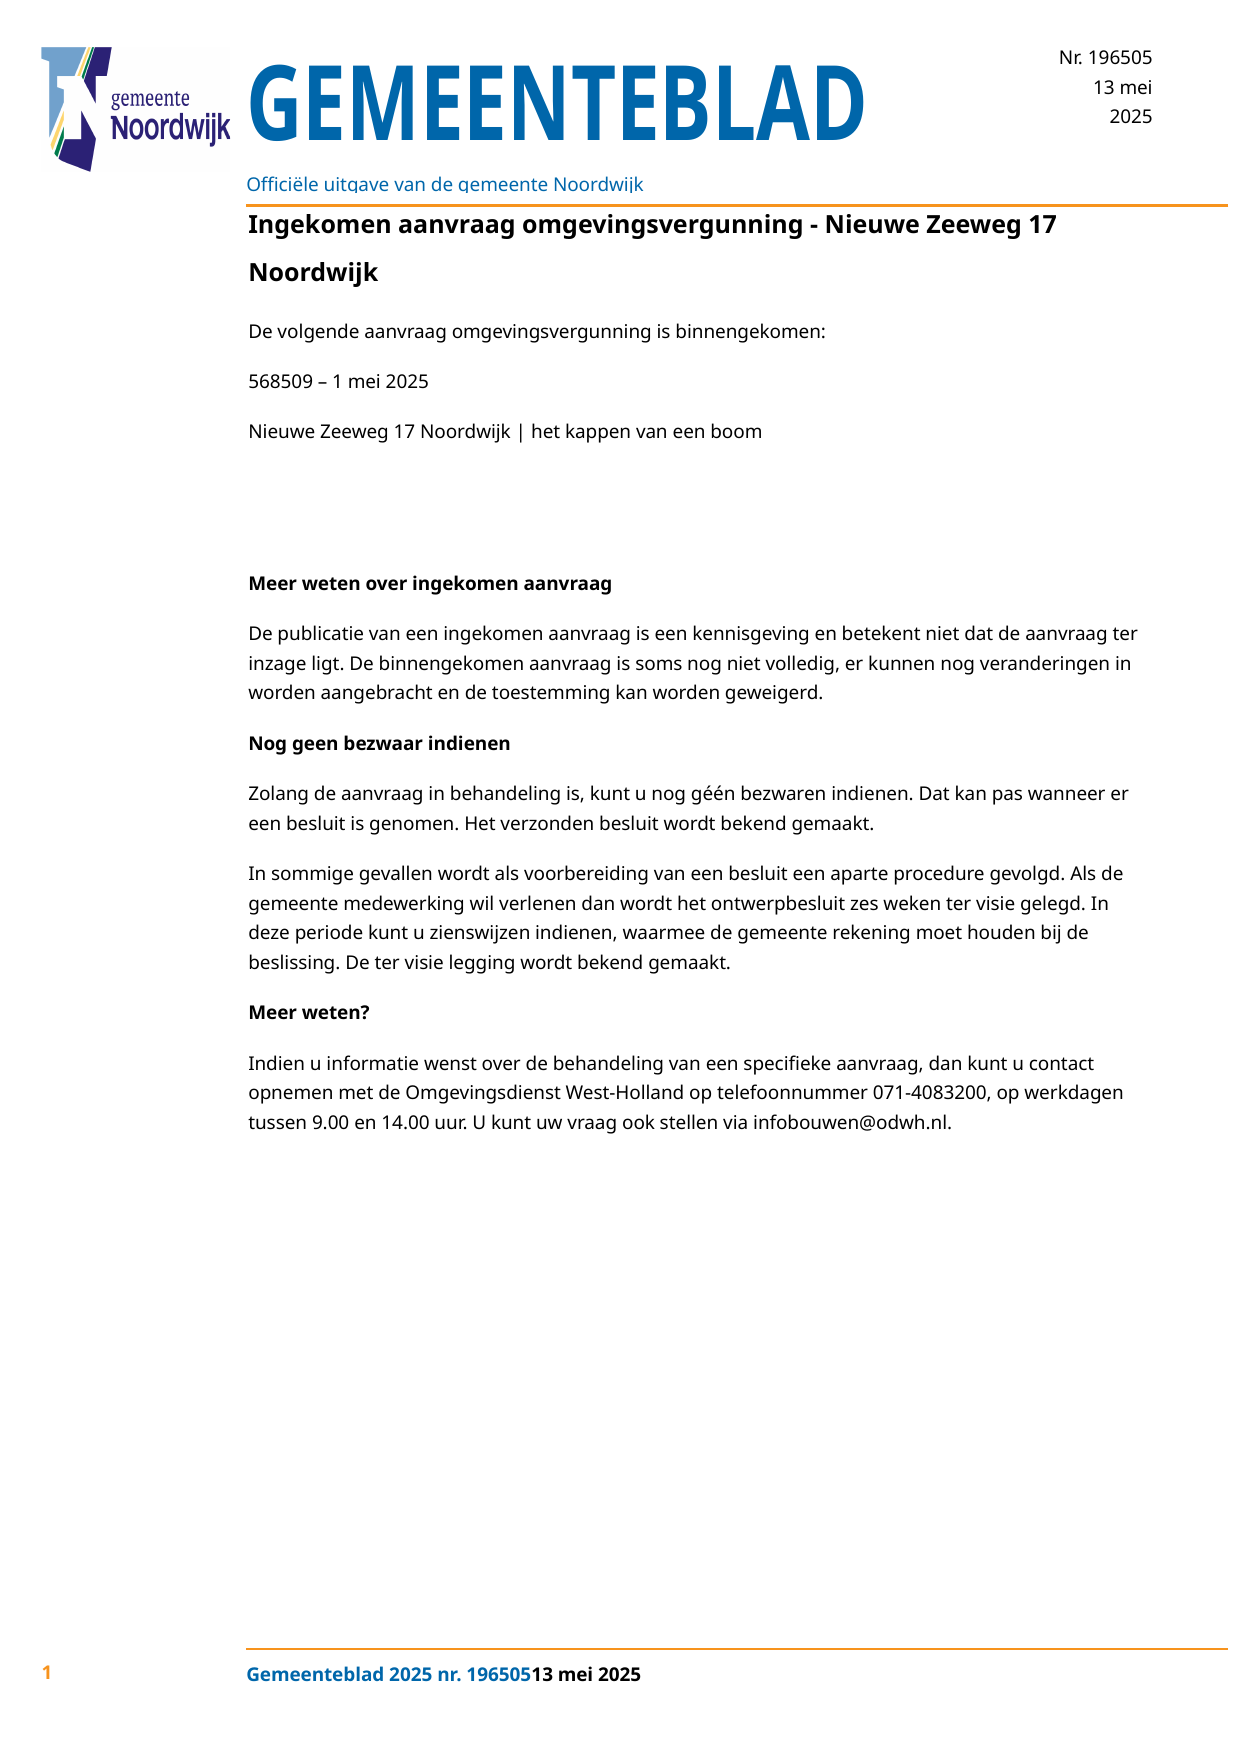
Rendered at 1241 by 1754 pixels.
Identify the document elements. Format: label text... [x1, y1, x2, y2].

text Nog geen bezwaar indienen [248, 730, 1152, 756]
text Meer weten over ingekomen aanvraag [248, 570, 1152, 596]
text In sommige gevallen wordt als voorbereiding van een besluit een aparte procedure gevolgd. Als de gemeente medewerking wil verlenen dan wordt het ontwerpbesluit zes weken ter visie gelegd. In deze periode kunt u zienswijzen indienen, waarmee de gemeente rekening moet houden bij de beslissing. De ter visie legging wordt bekend gemaakt. [248, 860, 1152, 975]
text Zolang de aanvraag in behandeling is, kunt u nog géén bezwaren indienen. Dat kan pas wanneer er een besluit is genomen. Het verzonden besluit wordt bekend gemaakt. [248, 780, 1152, 836]
text Meer weten? [248, 999, 1152, 1025]
text 568509 – 1 mei 2025 [248, 368, 1152, 394]
text Nieuwe Zeeweg 17 Noordwijk | het kappen van een boom [248, 419, 1152, 444]
text Ingekomen aanvraag omgevingsvergunning - Nieuwe Zeeweg 17 Noordwijk [248, 207, 1152, 288]
text De volgende aanvraag omgevingsvergunning is binnengekomen: [248, 318, 1152, 344]
text Indien u informatie wenst over de behandeling van een specifieke aanvraag, dan kunt u contact opnemen met de Omgevingsdienst West-Holland op telefoonnummer 071-4083200, op werkdagen tussen 9.00 en 14.00 uur. U kunt uw vraag ook stellen via infobouwen@odwh.nl. [248, 1050, 1152, 1135]
text De publicatie van een ingekomen aanvraag is een kennisgeving en betekent niet dat de aanvraag ter inzage ligt. De binnengekomen aanvraag is soms nog niet volledig, er kunnen nog veranderingen in worden aangebracht en de toestemming kan worden geweigerd. [248, 620, 1152, 705]
picture [41, 47, 231, 172]
